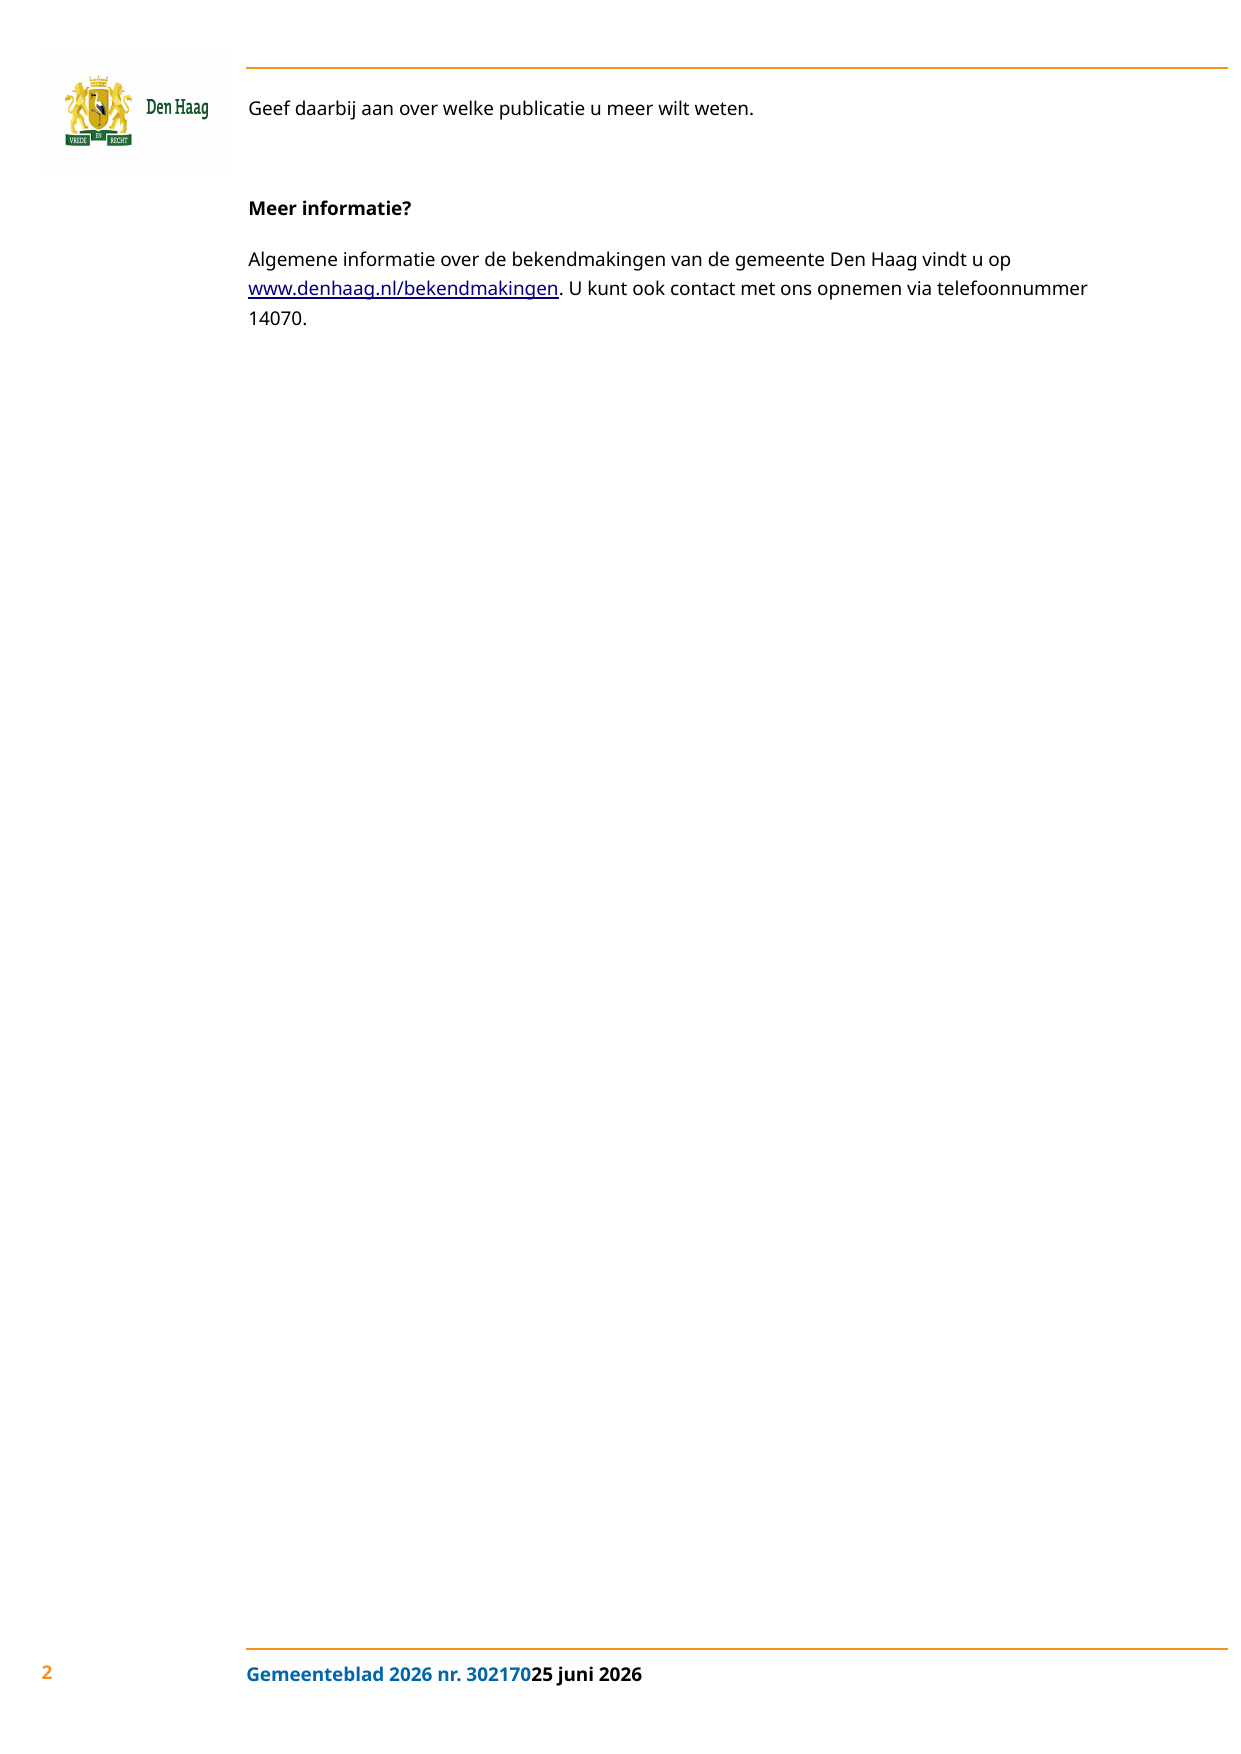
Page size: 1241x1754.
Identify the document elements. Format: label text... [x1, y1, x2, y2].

text Geef daarbij aan over welke publicatie u meer wilt weten. [248, 95, 1152, 121]
text Meer informatie? [248, 196, 1152, 221]
picture [41, 47, 231, 172]
text Algemene informatie over de bekendmakingen van de gemeente Den Haag vindt u op www.denhaag.nl/bekendmakingen. U kunt ook contact met ons opnemen via telefoonnummer 14070. [248, 246, 1152, 331]
